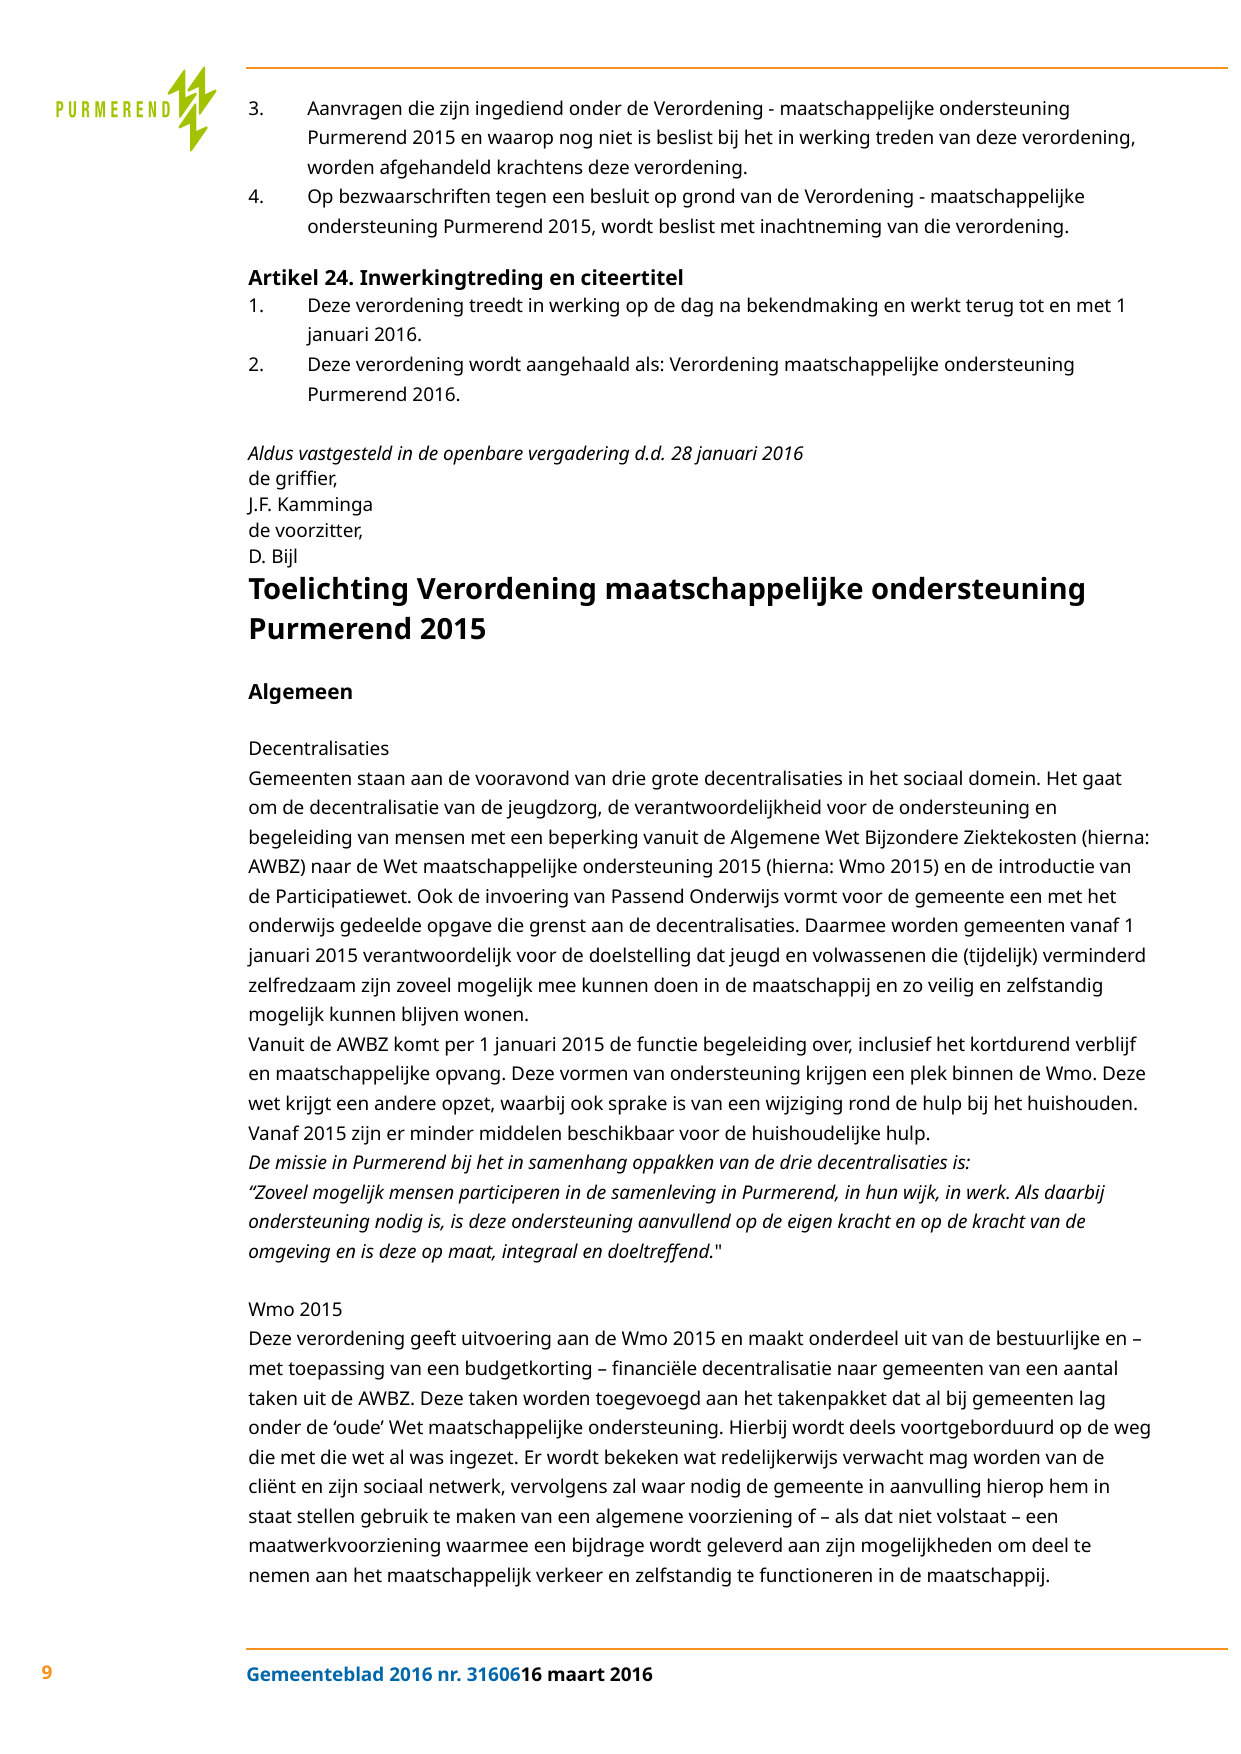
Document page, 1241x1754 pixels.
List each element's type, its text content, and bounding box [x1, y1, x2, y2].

list Aanvragen die zijn ingediend onder de Verordening - maatschappelijke ondersteuning Purmerend 2015 en waarop nog niet is beslist bij het in werking treden van deze verordening, worden afgehandeld krachtens deze verordening. [248, 95, 1152, 180]
text “Zoveel mogelijk mensen participeren in de samenleving in Purmerend, in hun wijk, in werk. Als daarbij ondersteuning nodig is, is deze ondersteuning aanvullend op de eigen kracht en op de kracht van de omgeving en is deze op maat, integraal en doeltreffend." [248, 1179, 1152, 1264]
text Aldus vastgesteld in de openbare vergadering d.d. 28 januari 2016 [248, 440, 1152, 466]
text J.F. Kamminga [248, 491, 1152, 517]
text Algemeen [248, 677, 1152, 706]
text Gemeenten staan aan de vooravond van drie grote decentralisaties in het sociaal domein. Het gaat om de decentralisatie van de jeugdzorg, de verantwoordelijkheid voor de ondersteuning en begeleiding van mensen met een beperking vanuit de Algemene Wet Bijzondere Ziektekosten (hierna: AWBZ) naar de Wet maatschappelijke ondersteuning 2015 (hierna: Wmo 2015) en de introductie van de Participatiewet. Ook de invoering van Passend Onderwijs vormt voor de gemeente een met het onderwijs gedeelde opgave die grenst aan de decentralisaties. Daarmee worden gemeenten vanaf 1 januari 2015 verantwoordelijk voor de doelstelling dat jeugd en volwassenen die (tijdelijk) verminderd zelfredzaam zijn zoveel mogelijk mee kunnen doen in de maatschappij en zo veilig en zelfstandig mogelijk kunnen blijven wonen. [248, 765, 1152, 1027]
list Deze verordening wordt aangehaald als: Verordening maatschappelijke ondersteuning Purmerend 2016. [248, 351, 1152, 406]
text Deze verordening geeft uitvoering aan de Wmo 2015 en maakt onderdeel uit van de bestuurlijke en – met toepassing van een budgetkorting – financiële decentralisatie naar gemeenten van een aantal taken uit de AWBZ. Deze taken worden toegevoegd aan het takenpakket dat al bij gemeenten lag onder de ‘oude’ Wet maatschappelijke ondersteuning. Hierbij wordt deels voortgeborduurd op de weg die met die wet al was ingezet. Er wordt bekeken wat redelijkerwijs verwacht mag worden van de cliënt en zijn sociaal netwerk, vervolgens zal waar nodig de gemeente in aanvulling hierop hem in staat stellen gebruik te maken van een algemene voorziening of – als dat niet volstaat – een maatwerkvoorziening waarmee een bijdrage wordt geleverd aan zijn mogelijkheden om deel te nemen aan het maatschappelijk verkeer en zelfstandig te functioneren in de maatschappij. [248, 1326, 1152, 1588]
picture [41, 47, 231, 172]
text Vanuit de AWBZ komt per 1 januari 2015 de functie begeleiding over, inclusief het kortdurend verblijf en maatschappelijke opvang. Deze vormen van ondersteuning krijgen een plek binnen de Wmo. Deze wet krijgt een andere opzet, waarbij ook sprake is van een wijziging rond de hulp bij het huishouden. Vanaf 2015 zijn er minder middelen beschikbaar voor de huishoudelijke hulp. [248, 1031, 1152, 1145]
text Wmo 2015 [248, 1296, 1152, 1322]
text Toelichting Verordening maatschappelijke ondersteuning Purmerend 2015 [248, 568, 1152, 648]
list Op bezwaarschriften tegen een besluit op grond van de Verordening - maatschappelijke ondersteuning Purmerend 2015, wordt beslist met inachtneming van die verordening. [248, 183, 1152, 239]
text de griffier, [248, 466, 1152, 491]
text D. Bijl [248, 543, 1152, 568]
text de voorzitter, [248, 517, 1152, 543]
text Artikel 24. Inwerkingtreding en citeertitel [248, 263, 1152, 292]
text Decentralisaties [248, 735, 1152, 761]
text De missie in Purmerend bij het in samenhang oppakken van de drie decentralisaties is: [248, 1149, 1152, 1175]
list Deze verordening treedt in werking op de dag na bekendmaking en werkt terug tot en met 1 januari 2016. [248, 292, 1152, 347]
